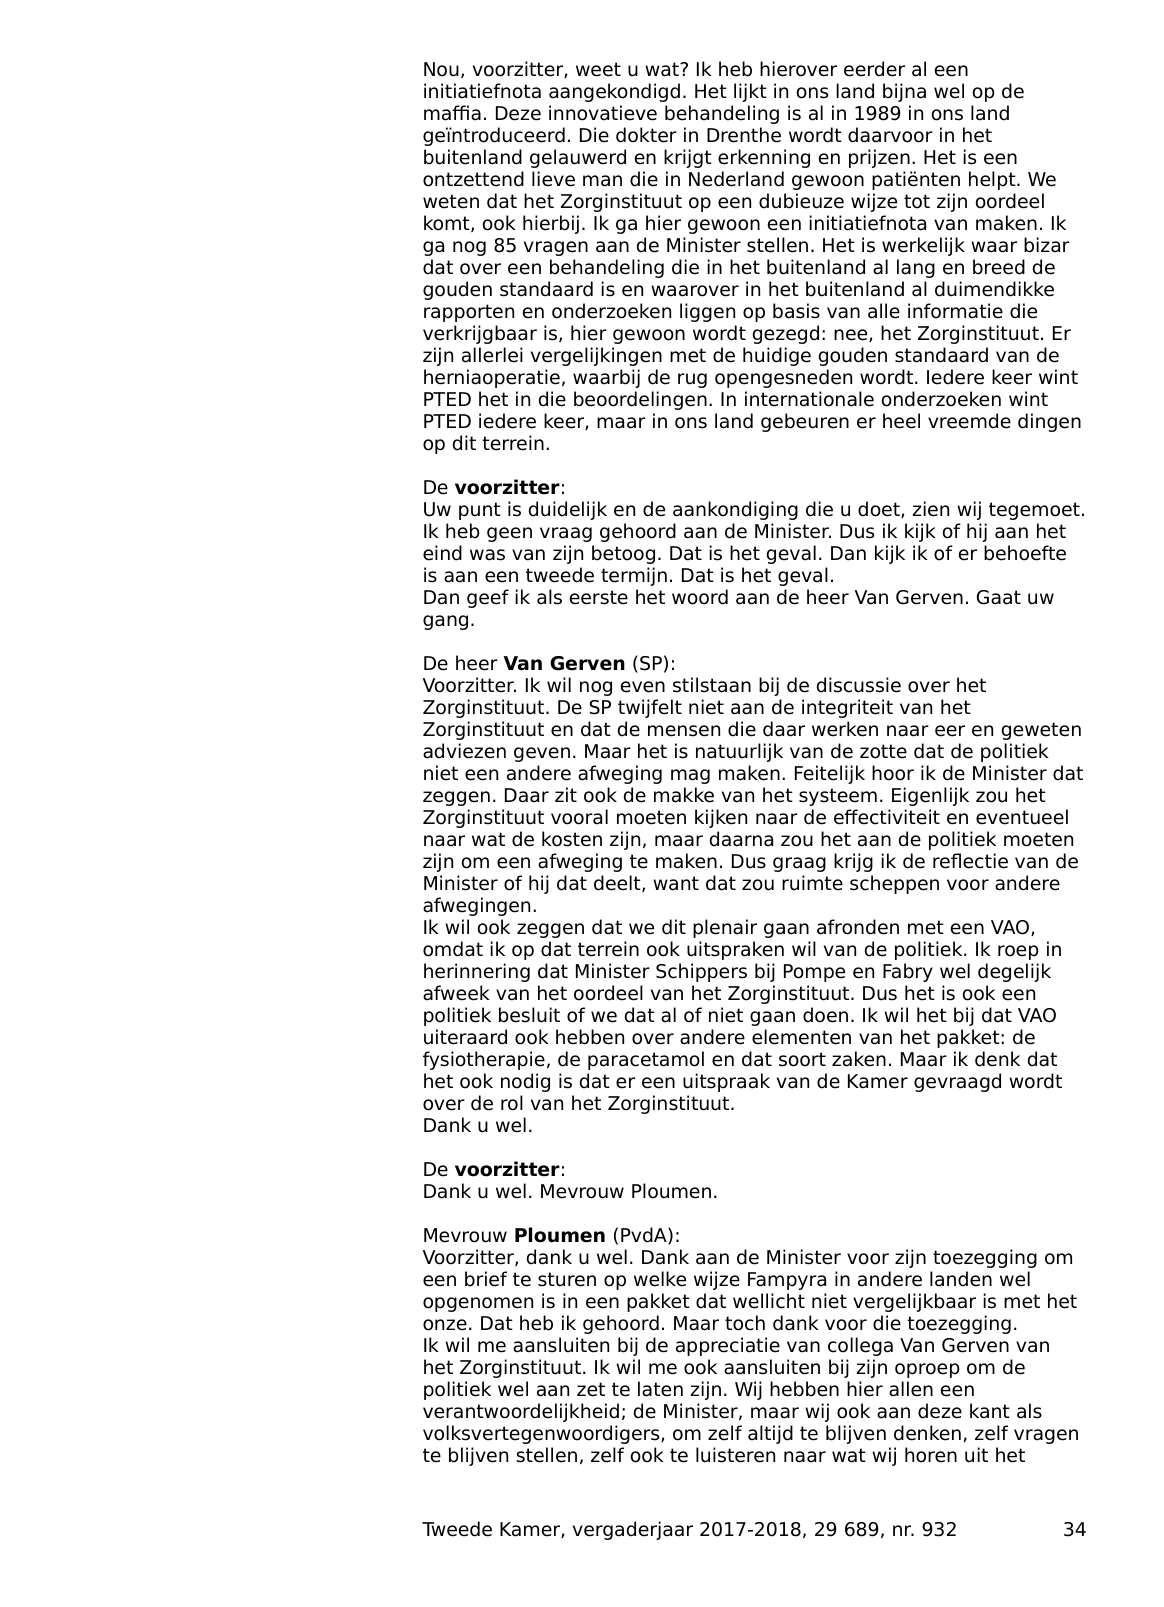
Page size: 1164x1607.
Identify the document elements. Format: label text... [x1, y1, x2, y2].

text Nou, voorzitter, weet u wat? Ik heb hierover eerder al een initiatiefnota aangekondigd. Het lijkt in ons land bijna wel op de maffia. Deze innovatieve behandeling is al in 1989 in ons land geïntroduceerd. Die dokter in Drenthe wordt daarvoor in het buitenland gelauwerd en krijgt erkenning en prijzen. Het is een ontzettend lieve man die in Nederland gewoon patiënten helpt. We weten dat het Zorginstituut op een dubieuze wijze tot zijn oordeel komt, ook hierbij. Ik ga hier gewoon een initiatiefnota van maken. Ik ga nog 85 vragen aan de Minister stellen. Het is werkelijk waar bizar dat over een behandeling die in het buitenland al lang en breed de gouden standaard is en waarover in het buitenland al duimendikke rapporten en onderzoeken liggen op basis van alle informatie die verkrijgbaar is, hier gewoon wordt gezegd: nee, het Zorginstituut. Er zijn allerlei vergelijkingen met de huidige gouden standaard van de herniaoperatie, waarbij de rug opengesneden wordt. Iedere keer wint PTED het in die beoordelingen. In internationale onderzoeken wint PTED iedere keer, maar in ons land gebeuren er heel vreemde dingen op dit terrein. [422, 59, 1087, 455]
text De voorzitter: [422, 477, 1087, 499]
text Uw punt is duidelijk en de aankondiging die u doet, zien wij tegemoet. Ik heb geen vraag gehoord aan de Minister. Dus ik kijk of hij aan het eind was van zijn betoog. Dat is het geval. Dan kijk ik of er behoefte is aan een tweede termijn. Dat is het geval. [422, 499, 1087, 587]
text De heer Van Gerven (SP): [422, 653, 1087, 675]
text De voorzitter: [422, 1159, 1087, 1181]
text Voorzitter, dank u wel. Dank aan de Minister voor zijn toezegging om een brief te sturen op welke wijze Fampyra in andere landen wel opgenomen is in een pakket dat wellicht niet vergelijkbaar is met het onze. Dat heb ik gehoord. Maar toch dank voor die toezegging. [422, 1247, 1087, 1335]
text Dank u wel. [422, 1114, 1087, 1136]
text Ik wil me aansluiten bij de appreciatie van collega Van Gerven van het Zorginstituut. Ik wil me ook aansluiten bij zijn oproep om de politiek wel aan zet te laten zijn. Wij hebben hier allen een verantwoordelijkheid; de Minister, maar wij ook aan deze kant als volksvertegenwoordigers, om zelf altijd te blijven denken, zelf vragen te blijven stellen, zelf ook te luisteren naar wat wij horen uit het [422, 1335, 1087, 1467]
text Mevrouw Ploumen (PvdA): [422, 1225, 1087, 1247]
text Voorzitter. Ik wil nog even stilstaan bij de discussie over het Zorginstituut. De SP twijfelt niet aan de integriteit van het Zorginstituut en dat de mensen die daar werken naar eer en geweten adviezen geven. Maar het is natuurlijk van de zotte dat de politiek niet een andere afweging mag maken. Feitelijk hoor ik de Minister dat zeggen. Daar zit ook de makke van het systeem. Eigenlijk zou het Zorginstituut vooral moeten kijken naar de effectiviteit en eventueel naar wat de kosten zijn, maar daarna zou het aan de politiek moeten zijn om een afweging te maken. Dus graag krijg ik de reflectie van de Minister of hij dat deelt, want dat zou ruimte scheppen voor andere afwegingen. [422, 675, 1087, 917]
text Ik wil ook zeggen dat we dit plenair gaan afronden met een VAO, omdat ik op dat terrein ook uitspraken wil van de politiek. Ik roep in herinnering dat Minister Schippers bij Pompe en Fabry wel degelijk afweek van het oordeel van het Zorginstituut. Dus het is ook een politiek besluit of we dat al of niet gaan doen. Ik wil het bij dat VAO uiteraard ook hebben over andere elementen van het pakket: de fysiotherapie, de paracetamol en dat soort zaken. Maar ik denk dat het ook nodig is dat er een uitspraak van de Kamer gevraagd wordt over de rol van het Zorginstituut. [422, 917, 1087, 1114]
text Dank u wel. Mevrouw Ploumen. [422, 1181, 1087, 1203]
text Dan geef ik als eerste het woord aan de heer Van Gerven. Gaat uw gang. [422, 587, 1087, 631]
